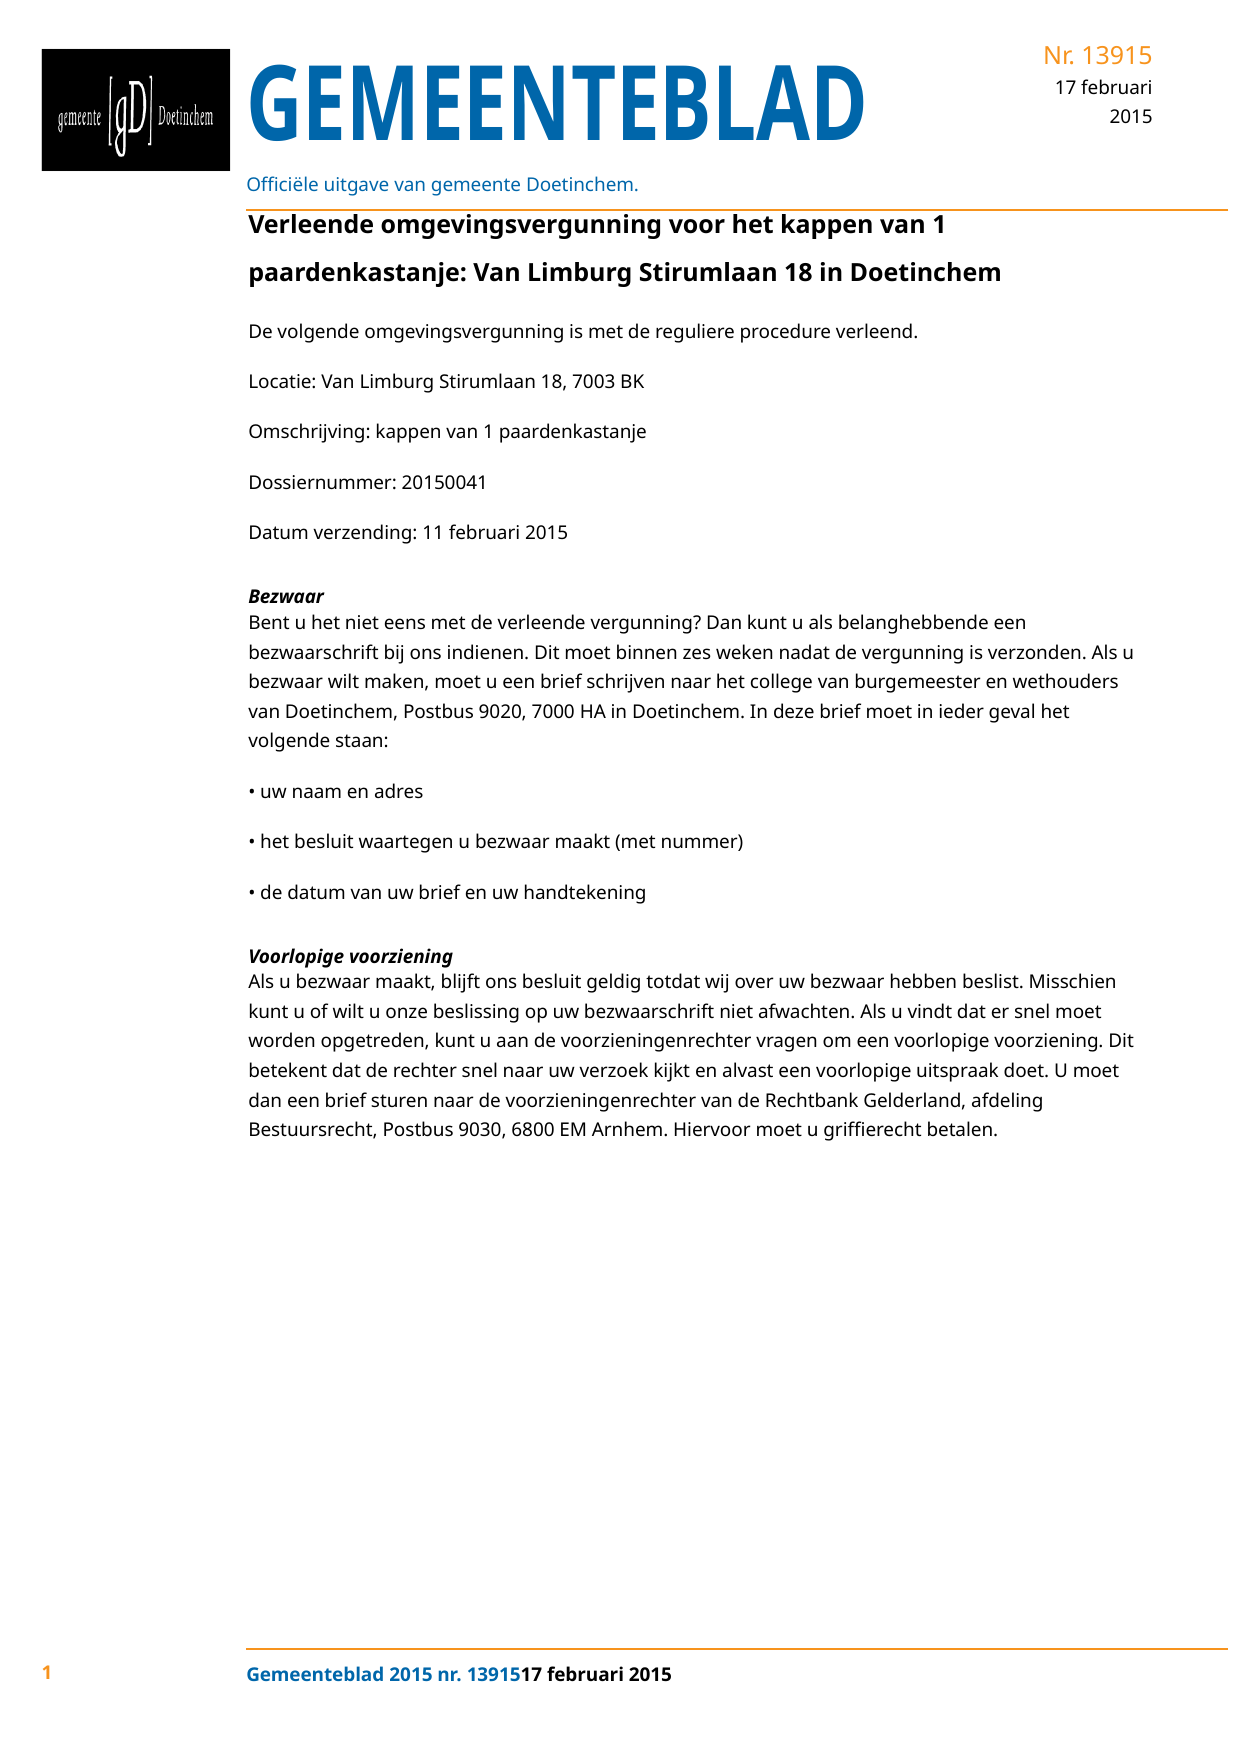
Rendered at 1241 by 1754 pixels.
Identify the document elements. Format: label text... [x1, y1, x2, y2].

text Bezwaar [248, 583, 1152, 609]
text Bent u het niet eens met de verleende vergunning? Dan kunt u als belanghebbende een bezwaarschrift bij ons indienen. Dit moet binnen zes weken nadat de vergunning is verzonden. Als u bezwaar wilt maken, moet u een brief schrijven naar het college van burgemeester en wethouders van Doetinchem, Postbus 9020, 7000 HA in Doetinchem. In deze brief moet in ieder geval het volgende staan: [248, 609, 1152, 753]
text Dossiernummer: 20150041 [248, 469, 1152, 495]
text Als u bezwaar maakt, blijft ons besluit geldig totdat wij over uw bezwaar hebben beslist. Misschien kunt u of wilt u onze beslissing op uw bezwaarschrift niet afwachten. Als u vindt dat er snel moet worden opgetreden, kunt u aan de voorzieningenrechter vragen om een voorlopige voorziening. Dit betekent dat de rechter snel naar uw verzoek kijkt en alvast een voorlopige uitspraak doet. U moet dan een brief sturen naar de voorzieningenrechter van de Rechtbank Gelderland, afdeling Bestuursrecht, Postbus 9030, 6800 EM Arnhem. Hiervoor moet u griffierecht betalen. [248, 968, 1152, 1142]
text • uw naam en adres [248, 778, 1152, 804]
picture [41, 47, 231, 172]
text Verleende omgevingsvergunning voor het kappen van 1 paardenkastanje: Van Limburg Stirumlaan 18 in Doetinchem [248, 211, 1152, 288]
text Omschrijving: kappen van 1 paardenkastanje [248, 419, 1152, 444]
text • het besluit waartegen u bezwaar maakt (met nummer) [248, 828, 1152, 854]
text Voorlopige voorziening [248, 943, 1152, 968]
text Locatie: Van Limburg Stirumlaan 18, 7003 BK [248, 368, 1152, 394]
text De volgende omgevingsvergunning is met de reguliere procedure verleend. [248, 318, 1152, 344]
text Datum verzending: 11 februari 2015 [248, 519, 1152, 545]
text • de datum van uw brief en uw handtekening [248, 879, 1152, 904]
